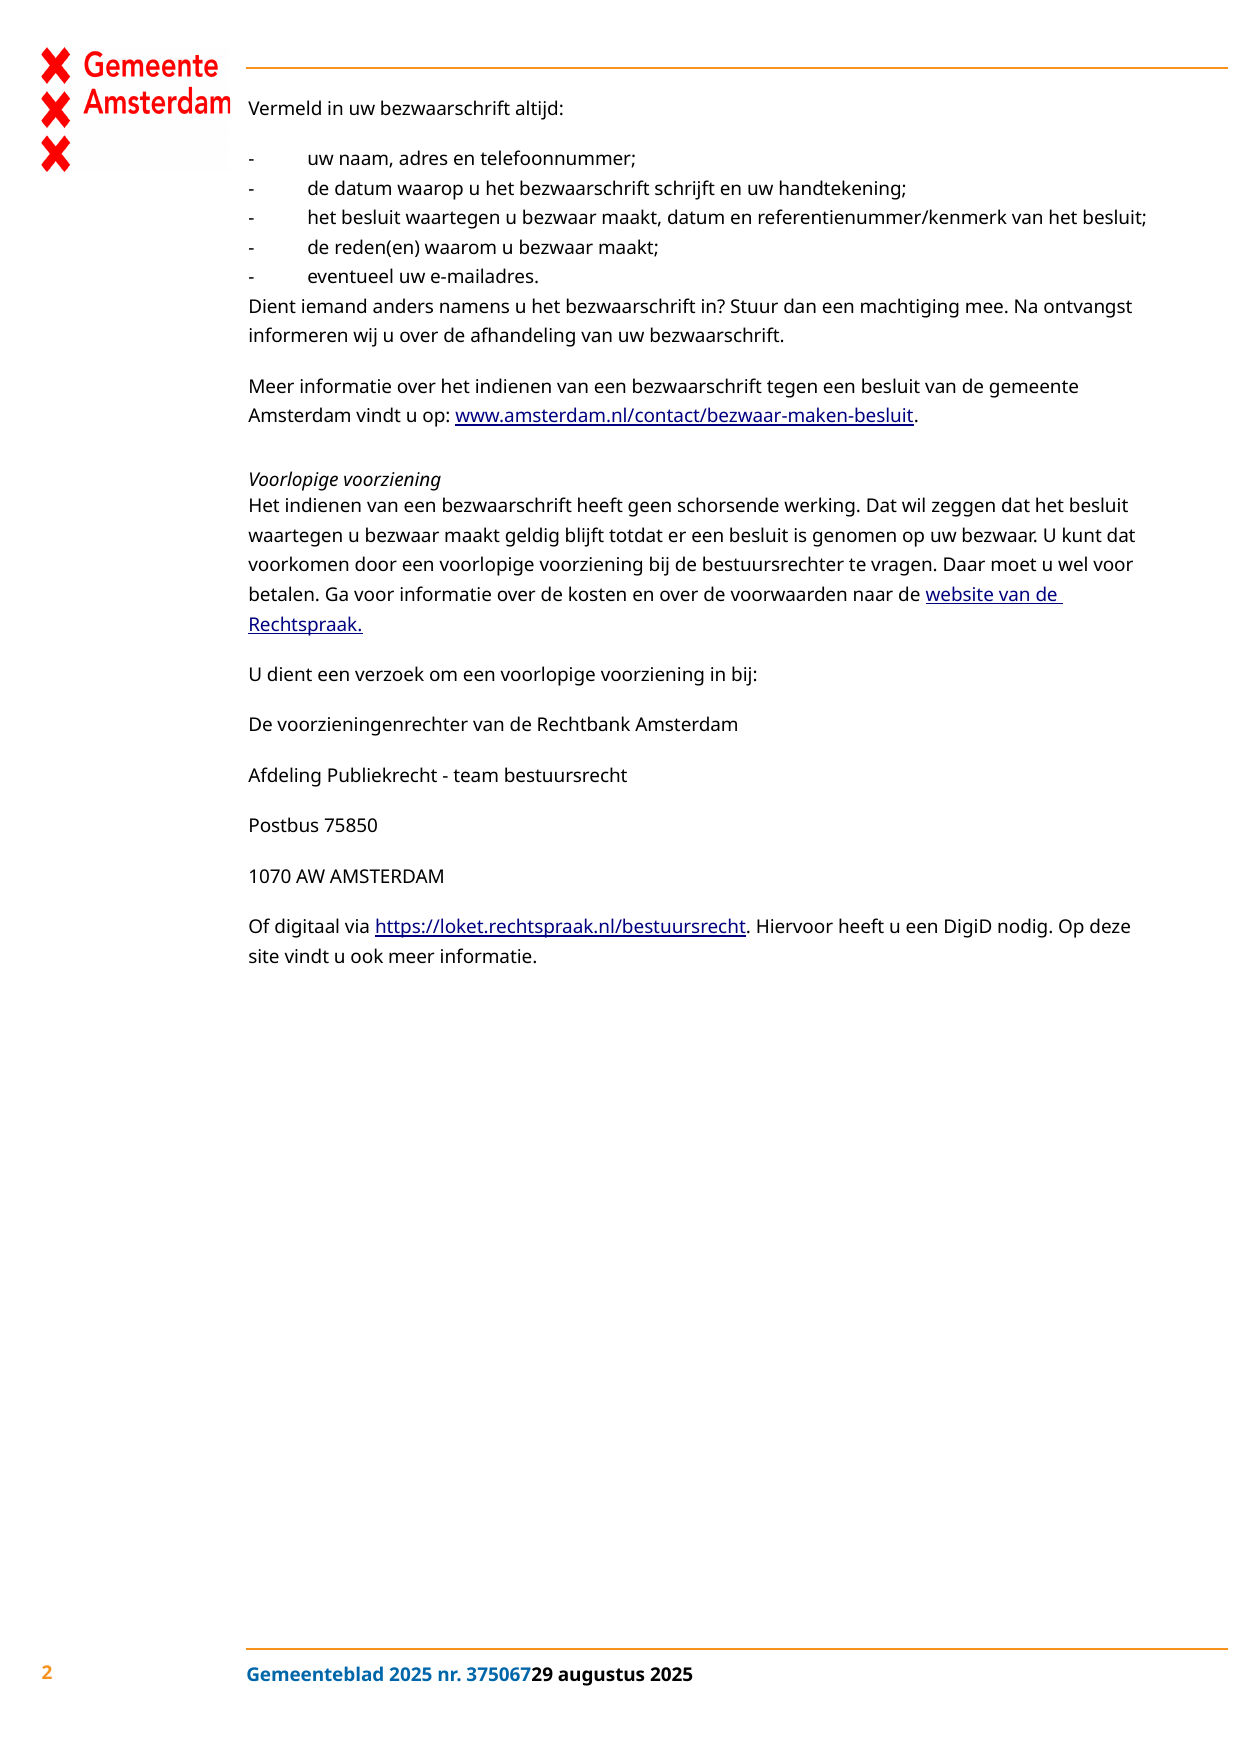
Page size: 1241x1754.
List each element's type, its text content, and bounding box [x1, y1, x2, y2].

text Postbus 75850 [248, 812, 1152, 838]
list de reden(en) waarom u bezwaar maakt; [248, 234, 1152, 260]
list het besluit waartegen u bezwaar maakt, datum en referentienummer/kenmerk van het besluit; [248, 204, 1152, 230]
text U dient een verzoek om een voorlopige voorziening in bij: [248, 661, 1152, 687]
picture [41, 47, 231, 172]
text Het indienen van een bezwaarschrift heeft geen schorsende werking. Dat wil zeggen dat het besluit waartegen u bezwaar maakt geldig blijft totdat er een besluit is genomen op uw bezwaar. U kunt dat voorkomen door een voorlopige voorziening bij de bestuursrechter te vragen. Daar moet u wel voor betalen. Ga voor informatie over de kosten en over de voorwaarden naar de website van de Rechtspraak. [248, 492, 1152, 636]
text Afdeling Publiekrecht - team bestuursrecht [248, 762, 1152, 788]
text Dient iemand anders namens u het bezwaarschrift in? Stuur dan een machtiging mee. Na ontvangst informeren wij u over de afhandeling van uw bezwaarschrift. [248, 293, 1152, 348]
list de datum waarop u het bezwaarschrift schrijft en uw handtekening; [248, 175, 1152, 201]
text Voorlopige voorziening [248, 467, 1152, 492]
text Vermeld in uw bezwaarschrift altijd: [248, 95, 1152, 121]
list uw naam, adres en telefoonnummer; [248, 145, 1152, 171]
text Meer informatie over het indienen van een bezwaarschrift tegen een besluit van de gemeente Amsterdam vindt u op: www.amsterdam.nl/contact/bezwaar-maken-besluit. [248, 373, 1152, 428]
text De voorzieningenrechter van de Rechtbank Amsterdam [248, 712, 1152, 737]
list eventueel uw e-mailadres. [248, 263, 1152, 289]
text 1070 AW AMSTERDAM [248, 863, 1152, 888]
text Of digitaal via https://loket.rechtspraak.nl/bestuursrecht. Hiervoor heeft u een DigiD nodig. Op deze site vindt u ook meer informatie. [248, 913, 1152, 968]
